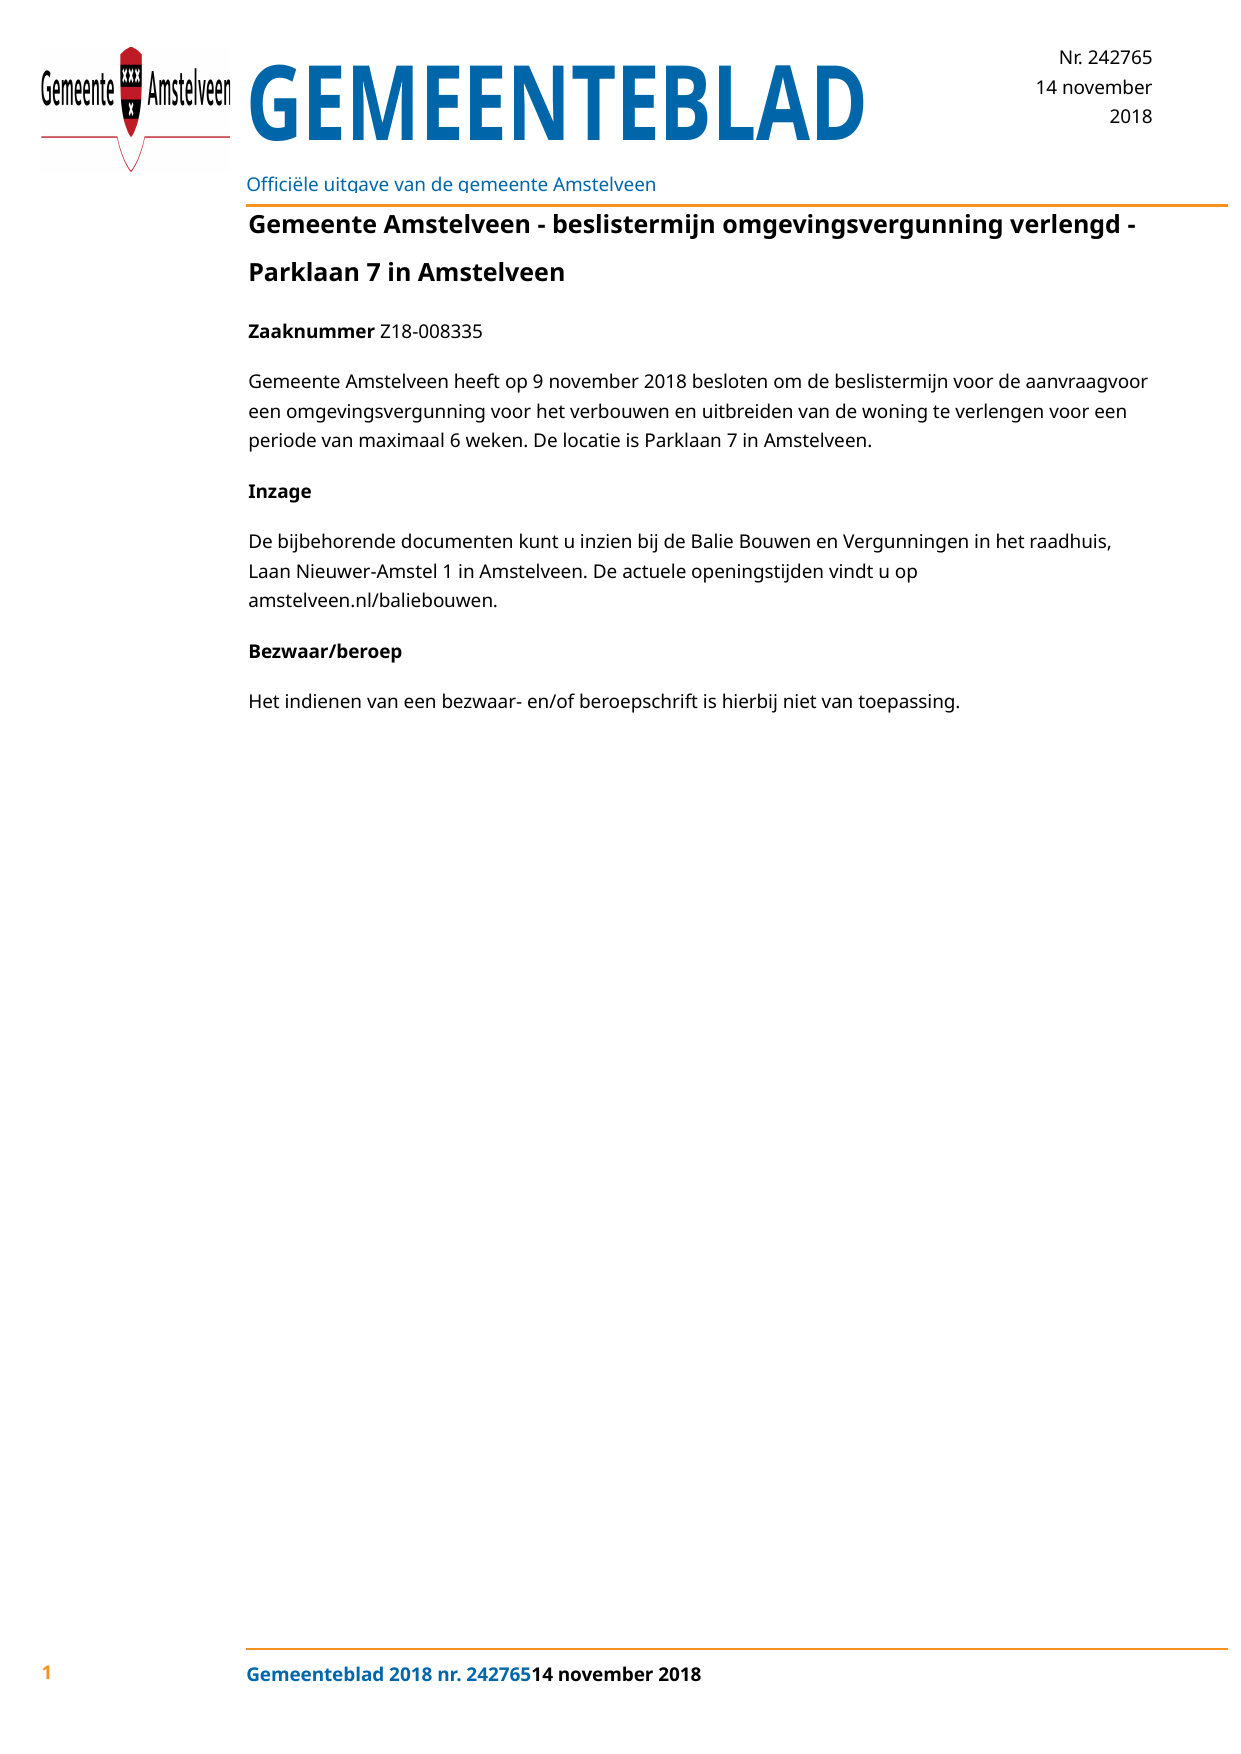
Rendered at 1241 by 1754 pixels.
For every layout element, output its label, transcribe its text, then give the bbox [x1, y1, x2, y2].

text Het indienen van een bezwaar- en/of beroepschrift is hierbij niet van toepassing. [248, 688, 1152, 714]
text Gemeente Amstelveen - beslistermijn omgevingsvergunning verlengd - Parklaan 7 in Amstelveen [248, 207, 1152, 288]
text Inzage [248, 478, 1152, 504]
text Zaaknummer Z18-008335 [248, 318, 1152, 344]
picture [41, 47, 231, 172]
text Gemeente Amstelveen heeft op 9 november 2018 besloten om de beslistermijn voor de aanvraagvoor een omgevingsvergunning voor het verbouwen en uitbreiden van de woning te verlengen voor een periode van maximaal 6 weken. De locatie is Parklaan 7 in Amstelveen. [248, 368, 1152, 453]
text De bijbehorende documenten kunt u inzien bij de Balie Bouwen en Vergunningen in het raadhuis, Laan Nieuwer-Amstel 1 in Amstelveen. De actuele openingstijden vindt u op amstelveen.nl/baliebouwen. [248, 528, 1152, 613]
text Bezwaar/beroep [248, 638, 1152, 664]
